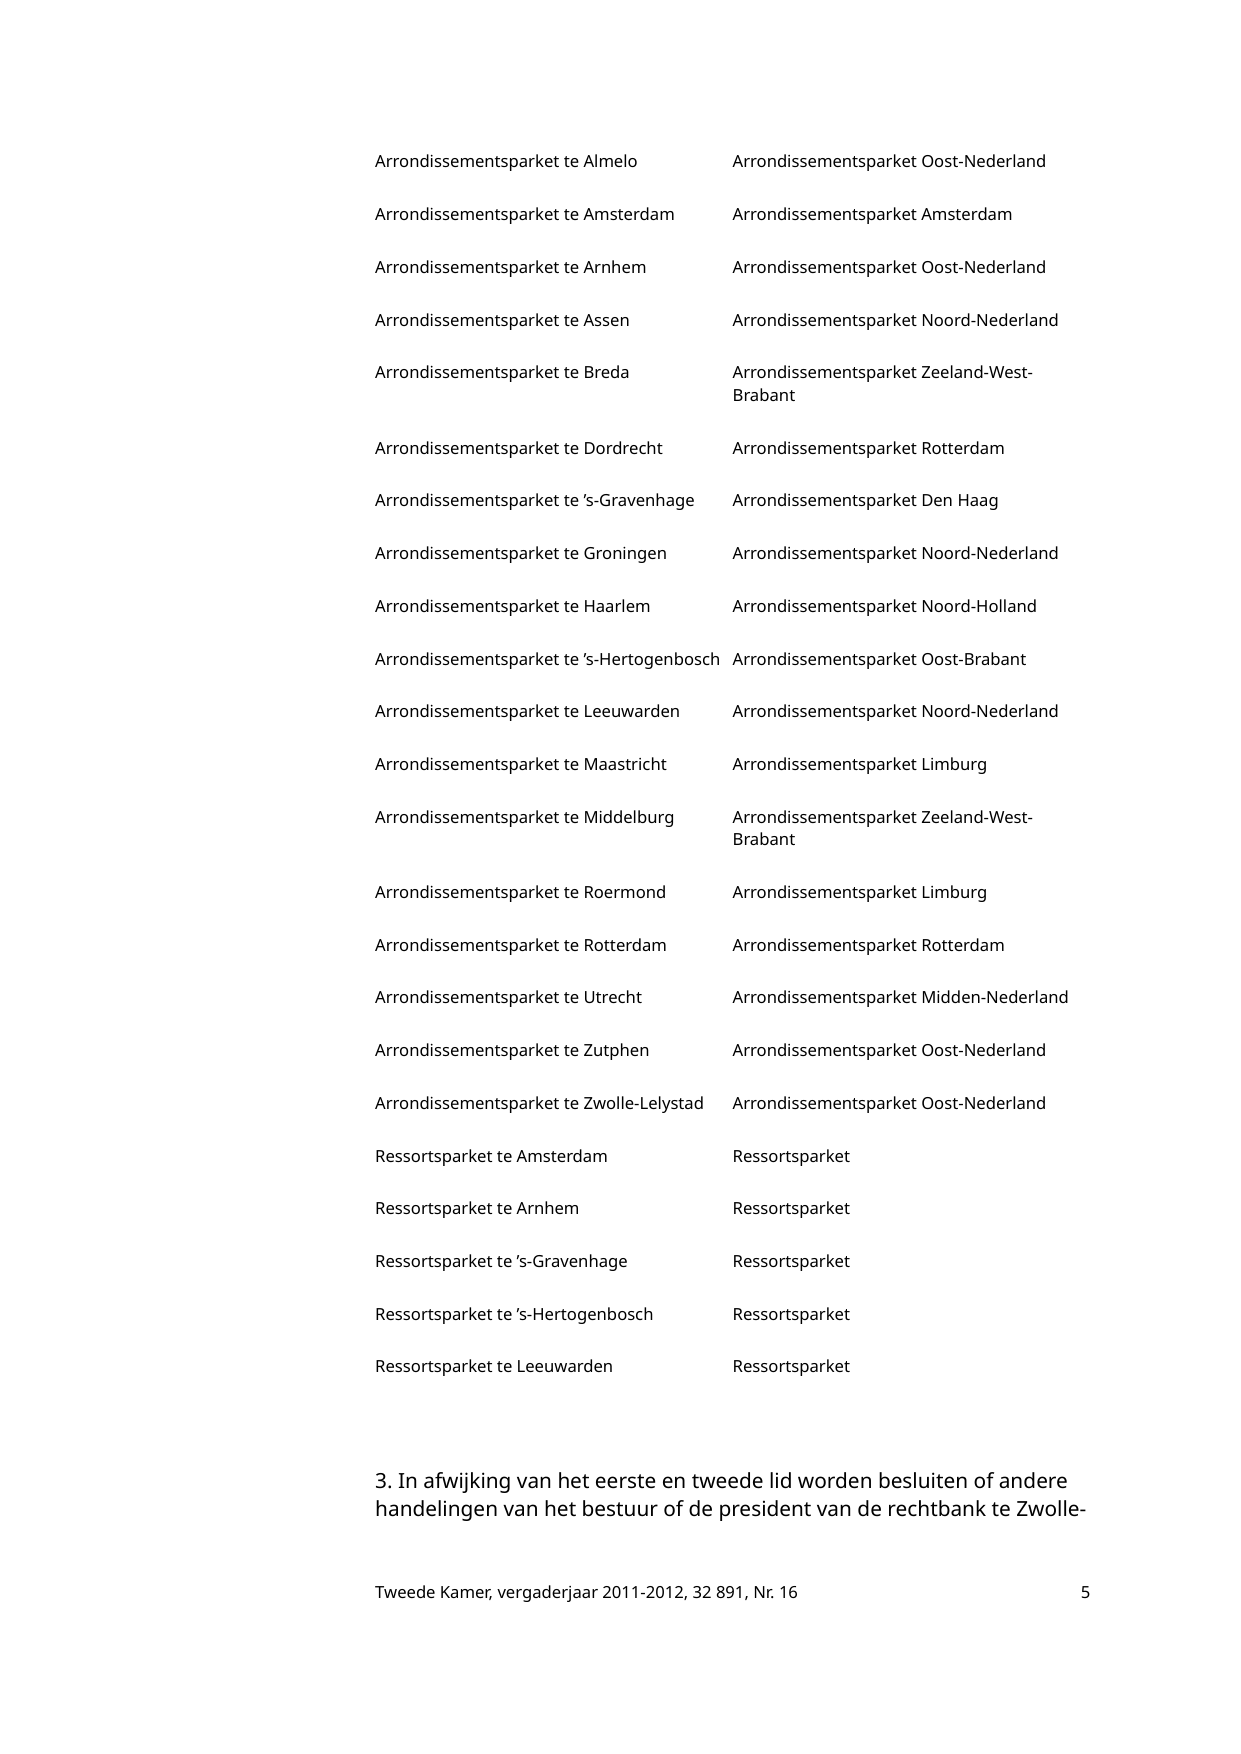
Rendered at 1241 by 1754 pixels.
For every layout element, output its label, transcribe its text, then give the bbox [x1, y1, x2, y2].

table_cell Arrondissementsparket Amsterdam [733, 203, 1090, 255]
table_cell Arrondissementsparket te Zwolle-Lelystad [375, 1091, 732, 1144]
table_cell Arrondissementsparket Noord-Holland [733, 594, 1090, 647]
table_cell Ressortsparket te Arnhem [375, 1197, 732, 1249]
table_cell Arrondissementsparket te Almelo [375, 150, 732, 203]
table_cell Arrondissementsparket Rotterdam [733, 436, 1090, 489]
table_cell Arrondissementsparket te ’s-Gravenhage [375, 489, 732, 542]
table_cell Arrondissementsparket Oost-Nederland [733, 1039, 1090, 1091]
table_cell Ressortsparket te Leeuwarden [375, 1355, 732, 1408]
table_cell Arrondissementsparket te Amsterdam [375, 203, 732, 255]
table_cell Arrondissementsparket te Utrecht [375, 986, 732, 1039]
table_cell Arrondissementsparket te Groningen [375, 542, 732, 594]
table_cell Arrondissementsparket Limburg [733, 881, 1090, 933]
table_cell Arrondissementsparket te Dordrecht [375, 436, 732, 489]
table_cell Arrondissementsparket Noord-Nederland [733, 308, 1090, 361]
table_cell Arrondissementsparket te Middelburg [375, 805, 732, 881]
table_cell Arrondissementsparket te Roermond [375, 881, 732, 933]
table_cell Ressortsparket [733, 1302, 1090, 1355]
table_cell Arrondissementsparket te ’s-Hertogenbosch [375, 647, 732, 700]
table_cell Arrondissementsparket Oost-Nederland [733, 1091, 1090, 1144]
table_cell Ressortsparket [733, 1250, 1090, 1302]
table_cell Arrondissementsparket te Rotterdam [375, 933, 732, 986]
table_cell Ressortsparket te Amsterdam [375, 1144, 732, 1197]
table_cell Arrondissementsparket Den Haag [733, 489, 1090, 542]
table_cell Arrondissementsparket te Haarlem [375, 594, 732, 647]
table_cell Arrondissementsparket Midden-Nederland [733, 986, 1090, 1039]
table_cell Arrondissementsparket Zeeland-West-Brabant [733, 805, 1090, 881]
table_cell Arrondissementsparket Rotterdam [733, 933, 1090, 986]
table_cell Arrondissementsparket te Zutphen [375, 1039, 732, 1091]
text 3. In afwijking van het eerste en tweede lid worden besluiten of andere handelingen van het bestuur of de president van de rechtbank te Zwolle- [375, 1466, 1090, 1523]
table_cell Ressortsparket te ’s-Hertogenbosch [375, 1302, 732, 1355]
table_cell Ressortsparket [733, 1355, 1090, 1408]
table_cell Ressortsparket te ’s-Gravenhage [375, 1250, 732, 1302]
table_cell Arrondissementsparket te Assen [375, 308, 732, 361]
table_cell Ressortsparket [733, 1144, 1090, 1197]
table_cell Arrondissementsparket Limburg [733, 753, 1090, 805]
table_cell Arrondissementsparket Oost-Nederland [733, 150, 1090, 203]
table_cell Arrondissementsparket te Leeuwarden [375, 700, 732, 752]
table_cell Arrondissementsparket te Breda [375, 361, 732, 436]
table_cell Arrondissementsparket Zeeland-West-Brabant [733, 361, 1090, 436]
table_cell Arrondissementsparket Oost-Nederland [733, 255, 1090, 308]
table_cell Ressortsparket [733, 1197, 1090, 1249]
table_cell Arrondissementsparket Oost-Brabant [733, 647, 1090, 700]
table_cell Arrondissementsparket te Arnhem [375, 255, 732, 308]
table_cell Arrondissementsparket Noord-Nederland [733, 700, 1090, 752]
table_cell Arrondissementsparket te Maastricht [375, 753, 732, 805]
table_cell Arrondissementsparket Noord-Nederland [733, 542, 1090, 594]
